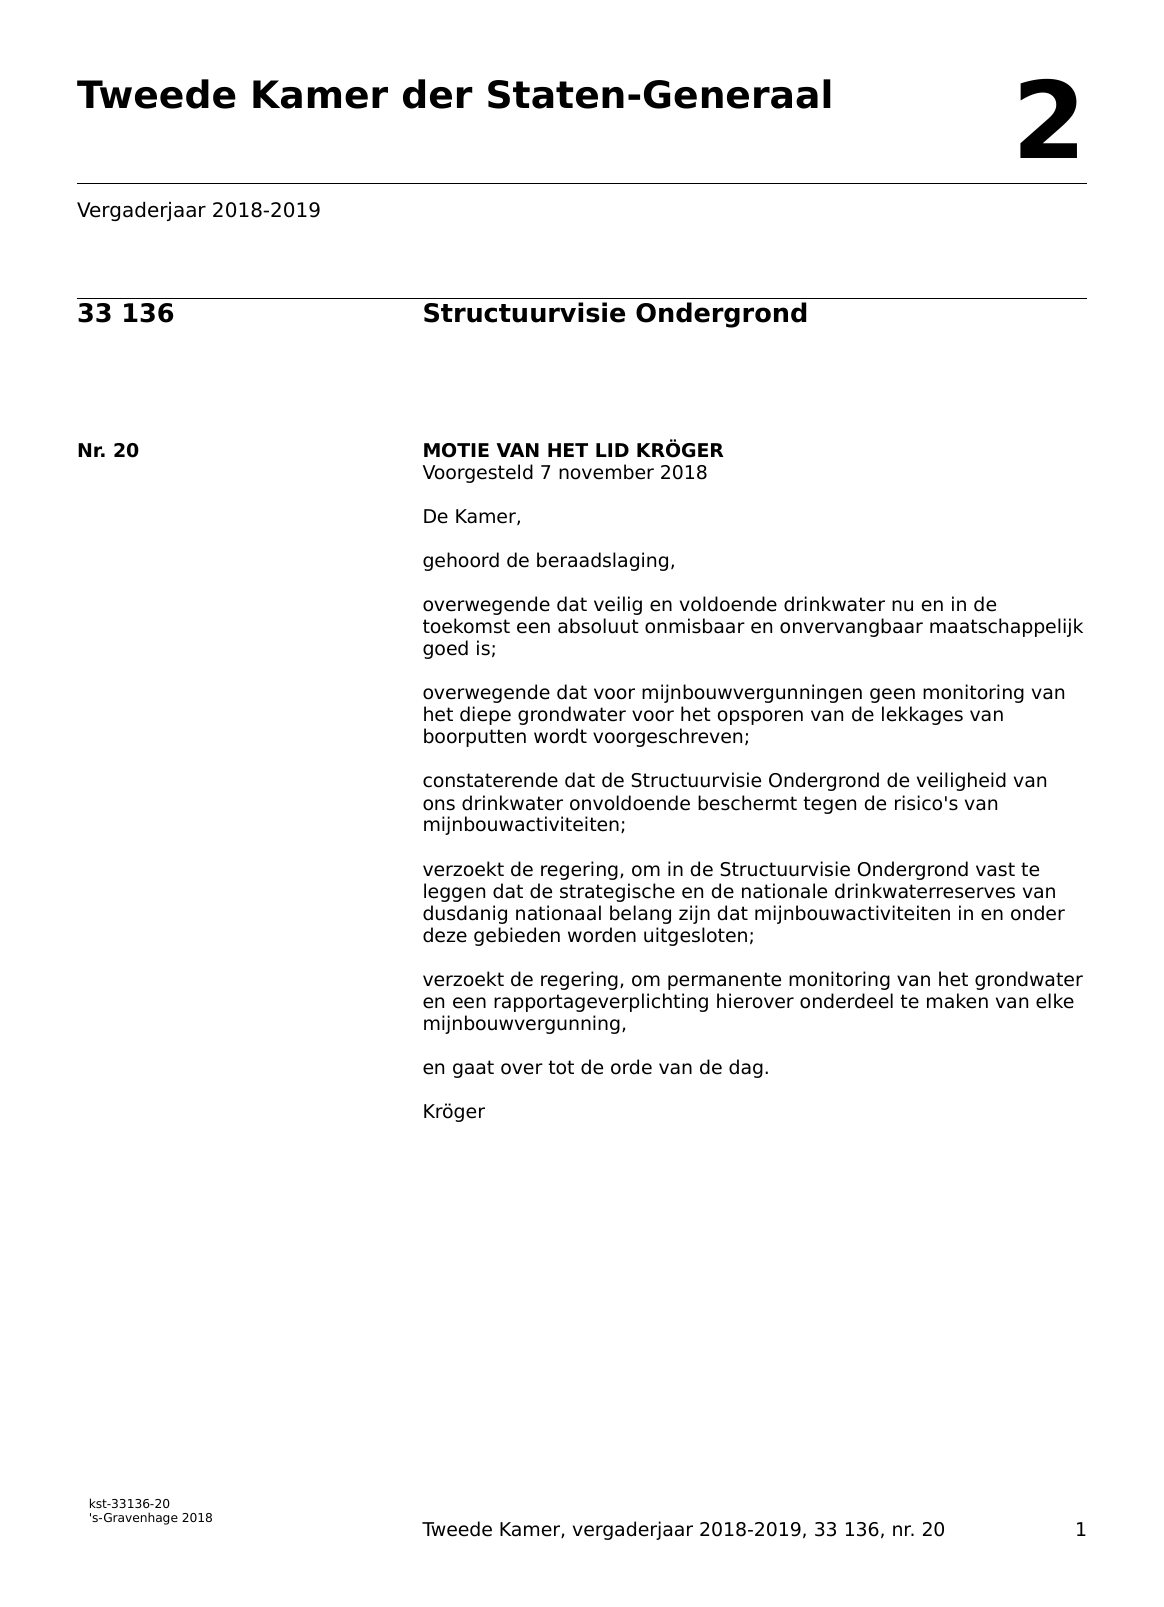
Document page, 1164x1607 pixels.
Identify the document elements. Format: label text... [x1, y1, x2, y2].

text verzoekt de regering, om in de Structuurvisie Ondergrond vast te leggen dat de strategische en de nationale drinkwaterreserves van dusdanig nationaal belang zijn dat mijnbouwactiviteiten in en onder deze gebieden worden uitgesloten; [422, 858, 1087, 946]
text Voorgesteld 7 november 2018 [422, 462, 1087, 484]
text constaterende dat de Structuurvisie Ondergrond de veiligheid van ons drinkwater onvoldoende beschermt tegen de risico's van mijnbouwactiviteiten; [422, 770, 1087, 836]
text overwegende dat voor mijnbouwvergunningen geen monitoring van het diepe grondwater voor het opsporen van de lekkages van boorputten wordt voorgeschreven; [422, 682, 1087, 748]
text overwegende dat veilig en voldoende drinkwater nu en in de toekomst een absoluut onmisbaar en onvervangbaar maatschappelijk goed is; [422, 594, 1087, 660]
table_header 2 [886, 59, 1087, 183]
text De Kamer, [422, 506, 1087, 528]
text kst-33136-20 [88, 1497, 323, 1511]
table_header Tweede Kamer der Staten-Generaal [77, 59, 886, 183]
text gehoord de beraadslaging, [422, 550, 1087, 572]
text en gaat over tot de orde van de dag. [422, 1057, 1087, 1079]
text verzoekt de regering, om permanente monitoring van het grondwater en een rapportageverplichting hierover onderdeel te maken van elke mijnbouwvergunning, [422, 969, 1087, 1034]
text 's-Gravenhage 2018 [88, 1511, 323, 1525]
subtitle 33 136 Structuurvisie Ondergrond [77, 299, 1087, 329]
text Kröger [422, 1101, 1087, 1123]
subtitle Nr. 20 MOTIE VAN HET LID KRÖGER [77, 440, 1087, 462]
table_cell Vergaderjaar 2018-2019 [77, 184, 1087, 298]
